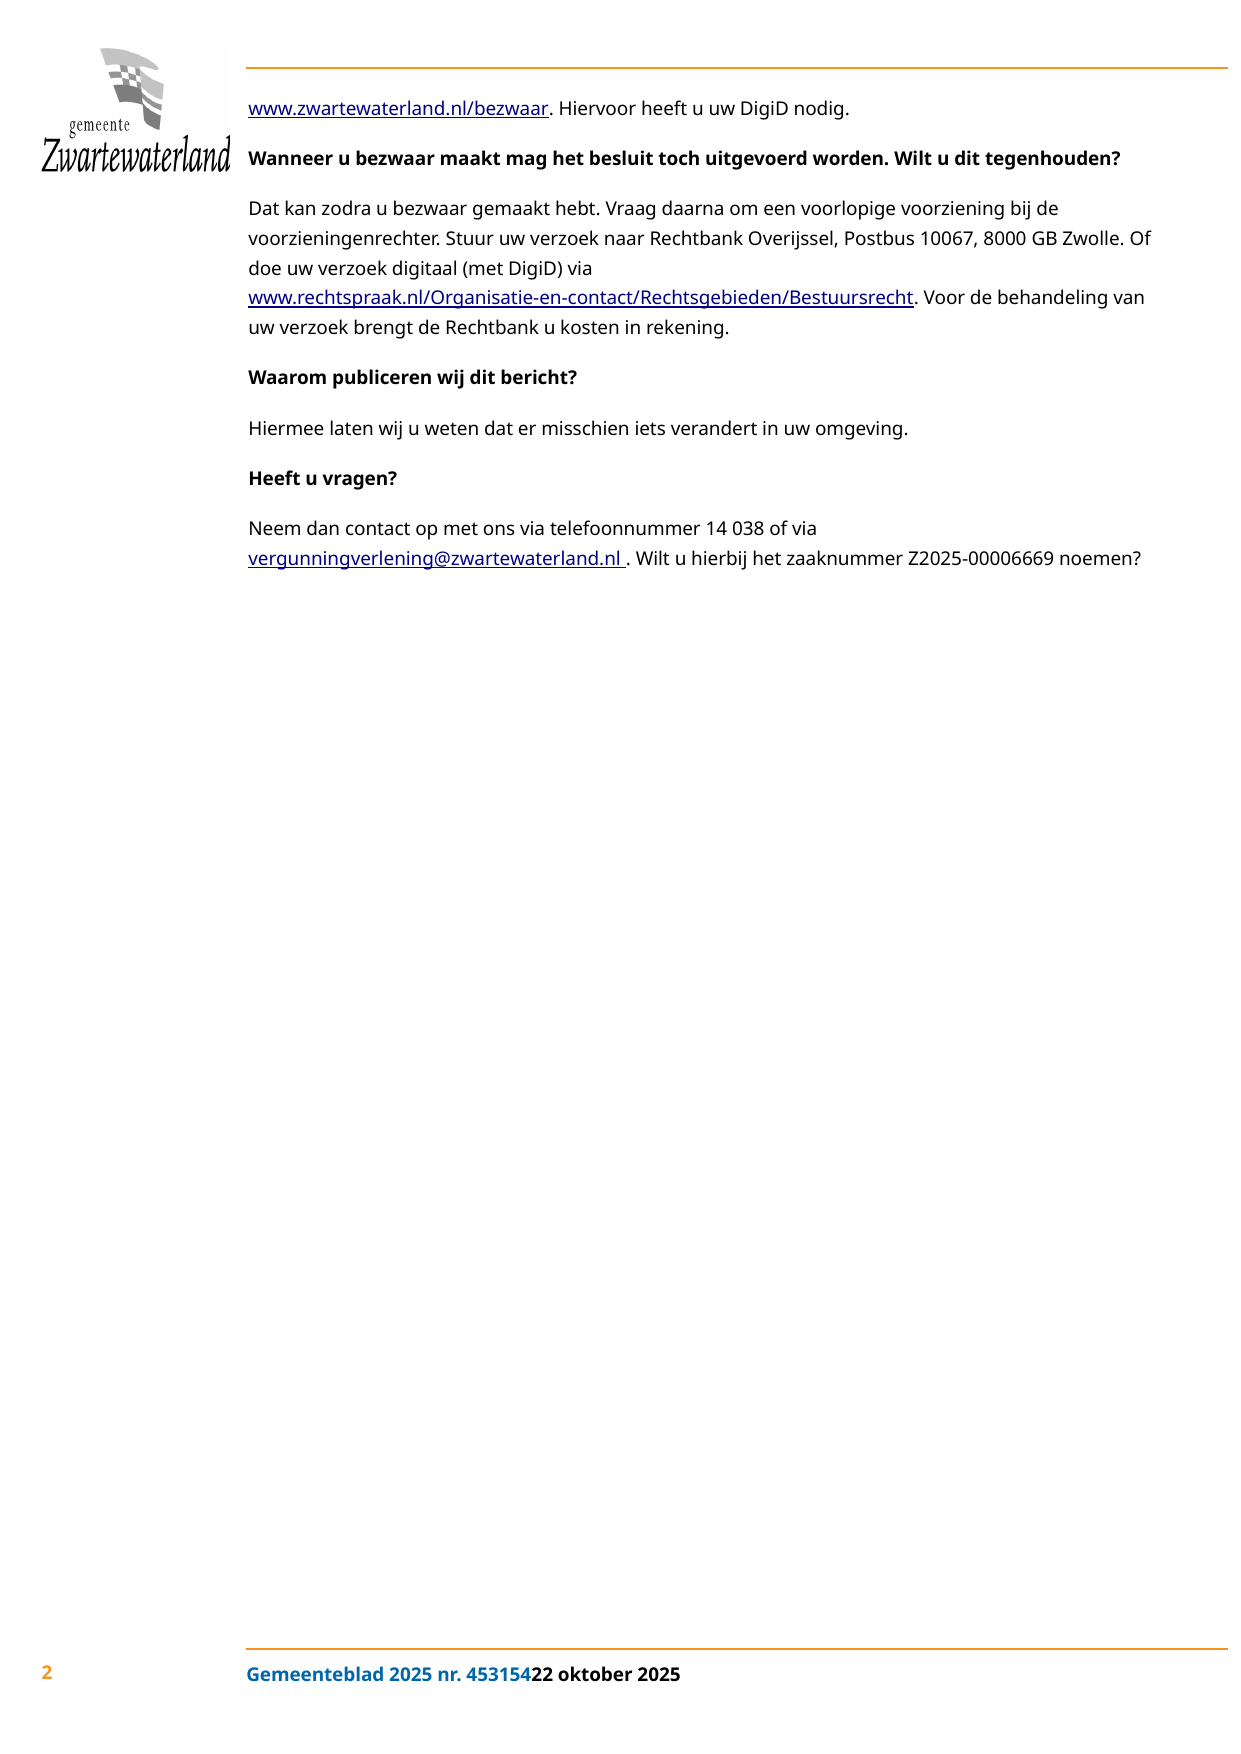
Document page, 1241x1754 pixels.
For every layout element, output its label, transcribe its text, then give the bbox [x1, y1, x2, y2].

text www.zwartewaterland.nl/bezwaar. Hiervoor heeft u uw DigiD nodig. [248, 95, 1152, 121]
text Heeft u vragen? [248, 465, 1152, 491]
text Wanneer u bezwaar maakt mag het besluit toch uitgevoerd worden. Wilt u dit tegenhouden? [248, 145, 1152, 171]
text Waarom publiceren wij dit bericht? [248, 364, 1152, 390]
picture [41, 47, 231, 172]
text Dat kan zodra u bezwaar gemaakt hebt. Vraag daarna om een voorlopige voorziening bij de voorzieningenrechter. Stuur uw verzoek naar Rechtbank Overijssel, Postbus 10067, 8000 GB Zwolle. Of doe uw verzoek digitaal (met DigiD) via www.rechtspraak.nl/Organisatie-en-contact/Rechtsgebieden/Bestuursrecht. Voor de behandeling van uw verzoek brengt de Rechtbank u kosten in rekening. [248, 196, 1152, 340]
text Hiermee laten wij u weten dat er misschien iets verandert in uw omgeving. [248, 415, 1152, 441]
text Neem dan contact op met ons via telefoonnummer 14 038 of via vergunningverlening@zwartewaterland.nl . Wilt u hierbij het zaaknummer Z2025-00006669 noemen? [248, 516, 1152, 571]
